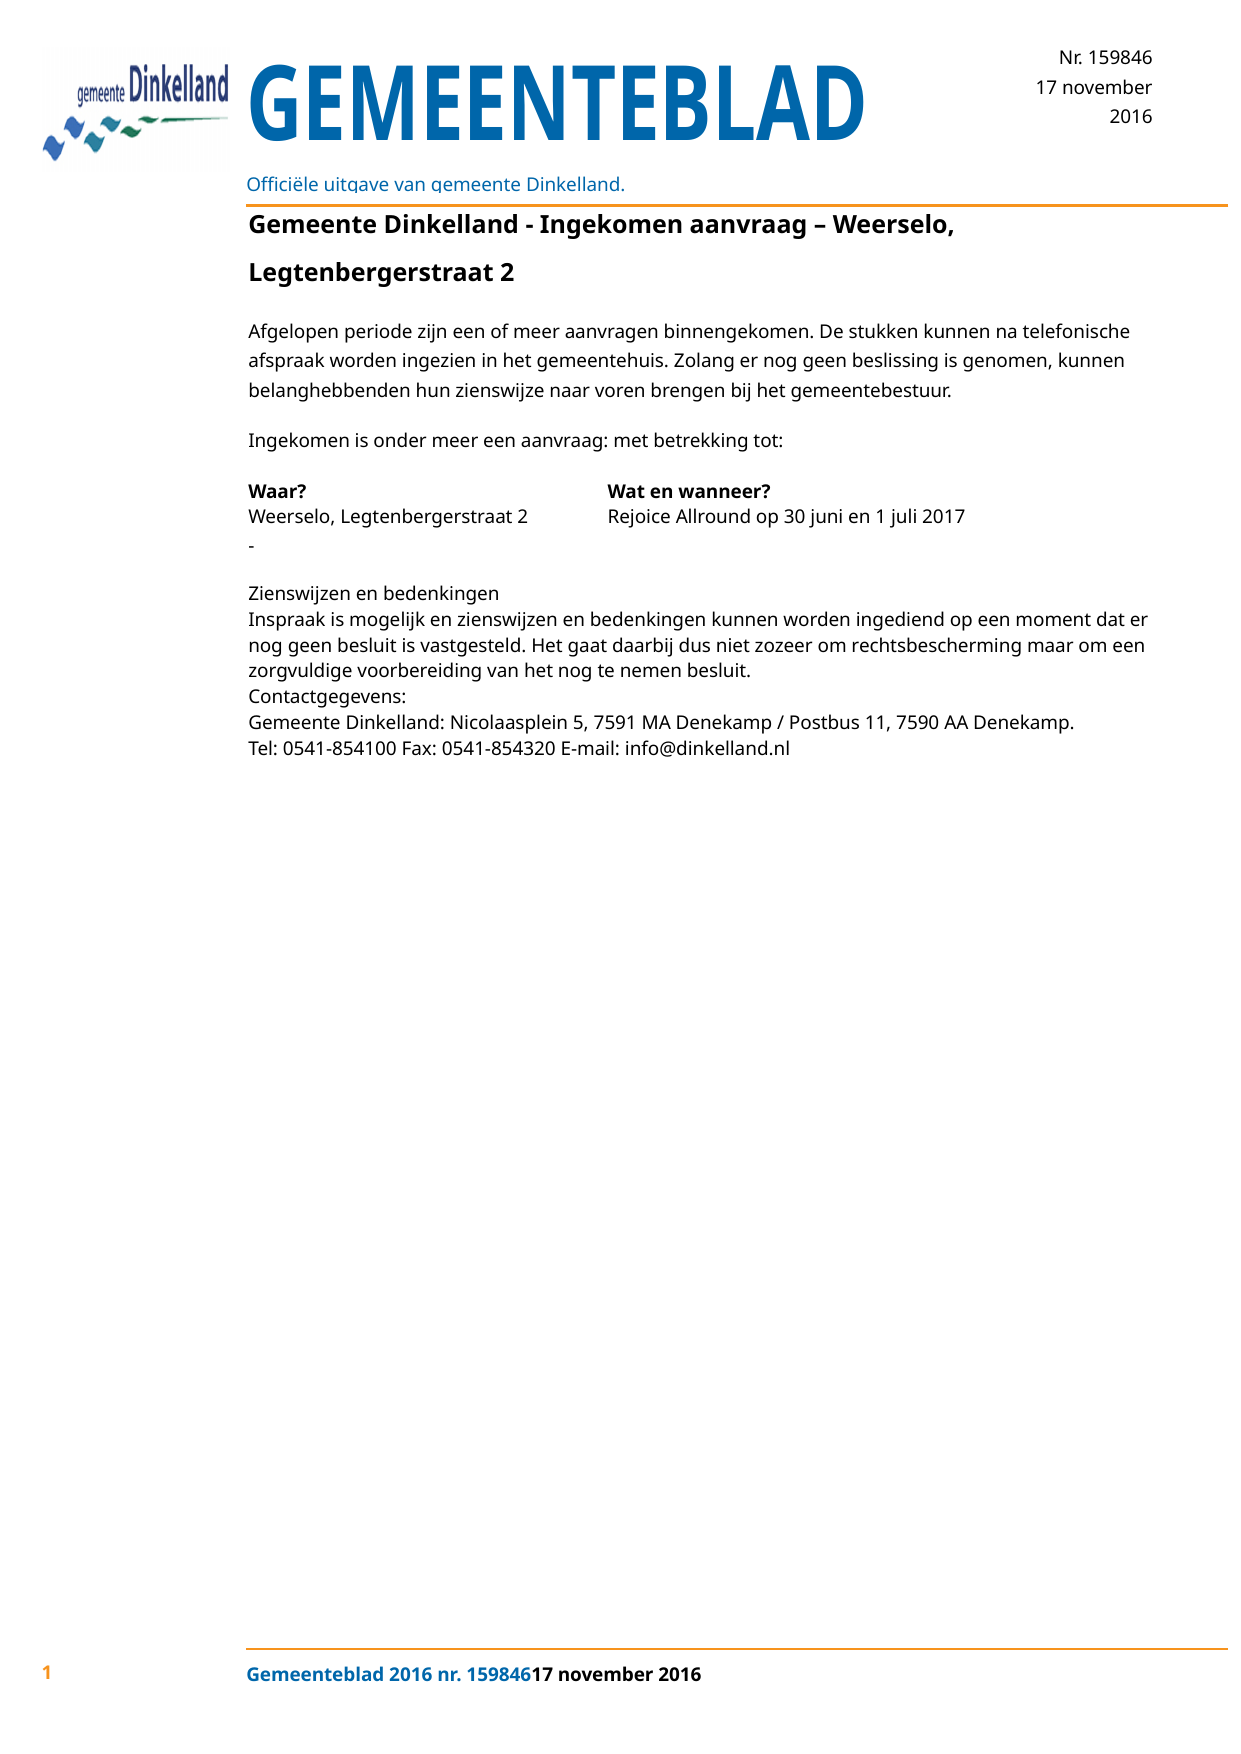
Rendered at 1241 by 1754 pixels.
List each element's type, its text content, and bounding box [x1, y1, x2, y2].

table_header Waar? [248, 478, 607, 504]
picture [41, 47, 231, 172]
text Contactgegevens: [248, 683, 1152, 709]
text - [248, 533, 1152, 558]
text Inspraak is mogelijk en zienswijzen en bedenkingen kunnen worden ingediend op een moment dat er nog geen besluit is vastgesteld. Het gaat daarbij dus niet zozeer om rechtsbescherming maar om een zorgvuldige voorbereiding van het nog te nemen besluit. [248, 606, 1152, 683]
text Gemeente Dinkelland - Ingekomen aanvraag – Weerselo, Legtenbergerstraat 2 [248, 207, 1152, 288]
text Gemeente Dinkelland: Nicolaasplein 5, 7591 MA Denekamp / Postbus 11, 7590 AA Denekamp. [248, 709, 1152, 735]
table_header Wat en wanneer? [608, 478, 1152, 504]
text Ingekomen is onder meer een aanvraag: met betrekking tot: [248, 427, 1152, 453]
table_cell Weerselo, Legtenbergerstraat 2 [248, 504, 607, 529]
text Afgelopen periode zijn een of meer aanvragen binnengekomen. De stukken kunnen na telefonische afspraak worden ingezien in het gemeentehuis. Zolang er nog geen beslissing is genomen, kunnen belanghebbenden hun zienswijze naar voren brengen bij het gemeentebestuur. [248, 318, 1152, 403]
text Tel: 0541-854100 Fax: 0541-854320 E-mail: info@dinkelland.nl [248, 735, 1152, 761]
table_cell Rejoice Allround op 30 juni en 1 juli 2017 [608, 504, 1152, 529]
text Zienswijzen en bedenkingen [248, 581, 1152, 606]
